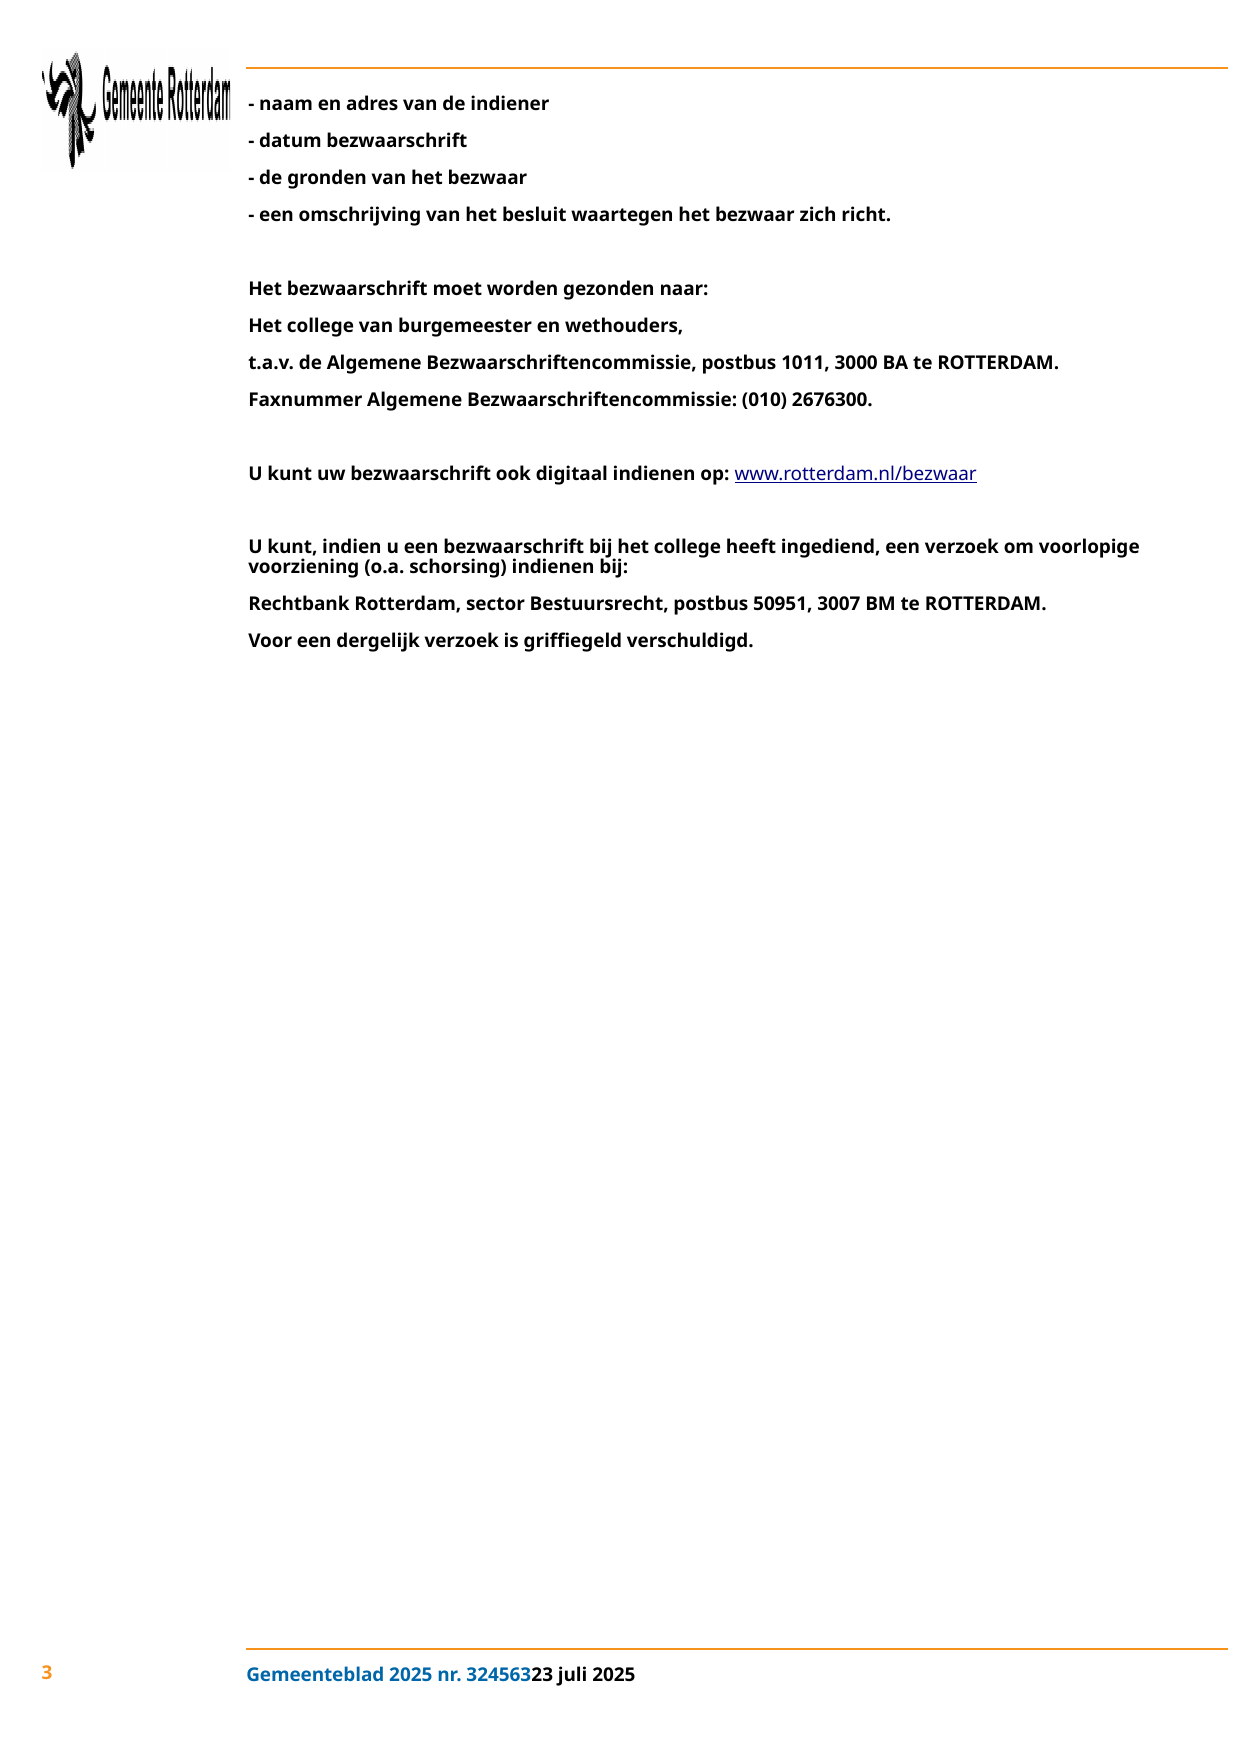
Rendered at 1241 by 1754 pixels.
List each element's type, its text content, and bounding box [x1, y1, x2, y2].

text Rechtbank Rotterdam, sector Bestuursrecht, postbus 50951, 3007 BM te ROTTERDAM. [248, 595, 1152, 614]
text - datum bezwaarschrift [248, 132, 1152, 151]
text t.a.v. de Algemene Bezwaarschriftencommissie, postbus 1011, 3000 BA te ROTTERDAM. [248, 354, 1152, 373]
text U kunt, indien u een bezwaarschrift bij het college heeft ingediend, een verzoek om voorlopige voorziening (o.a. schorsing) indienen bij: [248, 538, 1152, 577]
text - naam en adres van de indiener [248, 95, 1152, 114]
picture [41, 47, 231, 172]
text Het college van burgemeester en wethouders, [248, 317, 1152, 336]
text - de gronden van het bezwaar [248, 169, 1152, 188]
text U kunt uw bezwaarschrift ook digitaal indienen op: www.rotterdam.nl/bezwaar [248, 464, 1152, 484]
text - een omschrijving van het besluit waartegen het bezwaar zich richt. [248, 206, 1152, 225]
text Het bezwaarschrift moet worden gezonden naar: [248, 280, 1152, 299]
text Faxnummer Algemene Bezwaarschriftencommissie: (010) 2676300. [248, 391, 1152, 410]
text Voor een dergelijk verzoek is griffiegeld verschuldigd. [248, 632, 1152, 651]
